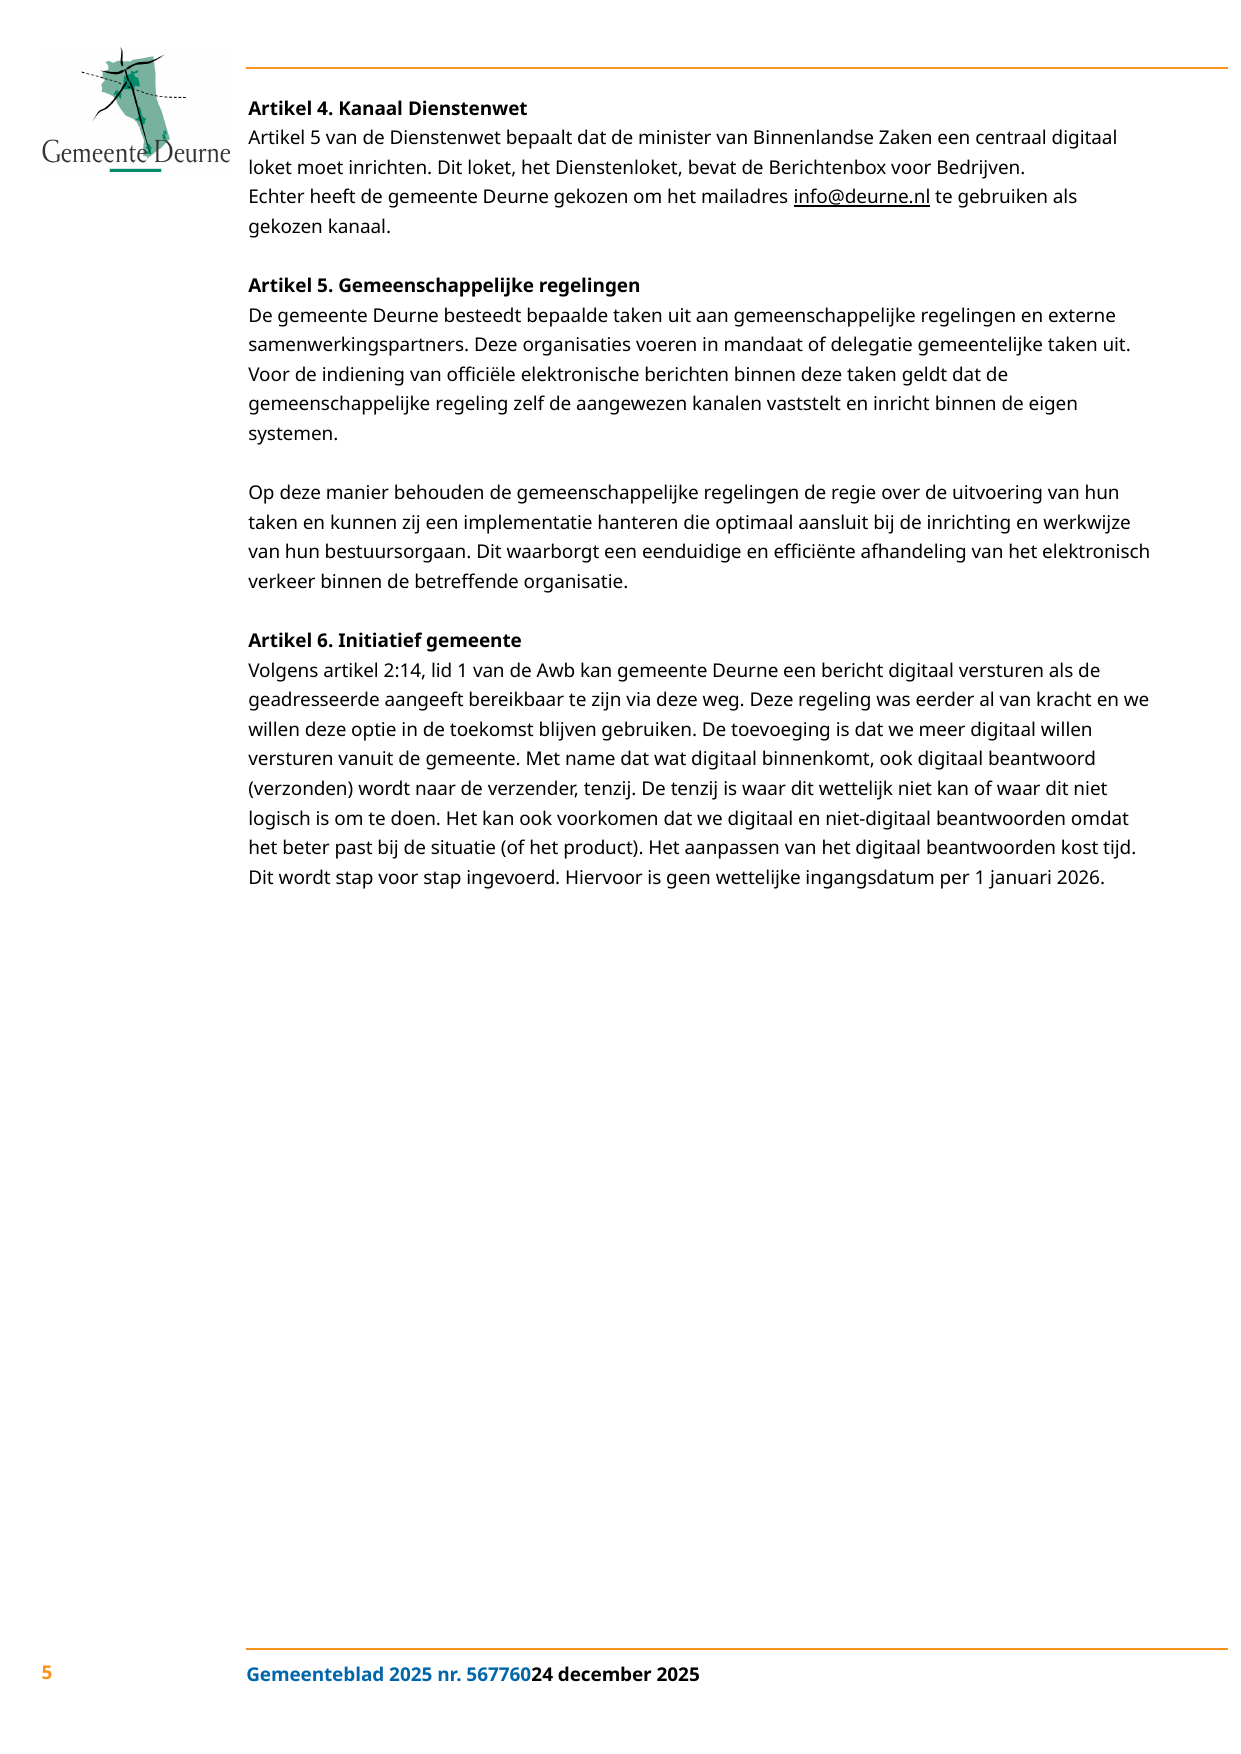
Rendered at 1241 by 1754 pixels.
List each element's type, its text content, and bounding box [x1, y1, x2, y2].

text Artikel 5 van de Dienstenwet bepaalt dat de minister van Binnenlandse Zaken een centraal digitaal loket moet inrichten. Dit loket, het Dienstenloket, bevat de Berichtenbox voor Bedrijven. [248, 124, 1152, 180]
text Artikel 6. Initiatief gemeente [248, 627, 1152, 653]
text Echter heeft de gemeente Deurne gekozen om het mailadres info@deurne.nl te gebruiken als gekozen kanaal. [248, 183, 1152, 239]
text De gemeente Deurne besteedt bepaalde taken uit aan gemeenschappelijke regelingen en externe samenwerkingspartners. Deze organisaties voeren in mandaat of delegatie gemeentelijke taken uit. Voor de indiening van officiële elektronische berichten binnen deze taken geldt dat de gemeenschappelijke regeling zelf de aangewezen kanalen vaststelt en inricht binnen de eigen systemen. [248, 302, 1152, 446]
picture [41, 47, 231, 172]
text Artikel 4. Kanaal Dienstenwet [248, 95, 1152, 121]
text Op deze manier behouden de gemeenschappelijke regelingen de regie over de uitvoering van hun taken en kunnen zij een implementatie hanteren die optimaal aansluit bij de inrichting en werkwijze van hun bestuursorgaan. Dit waarborgt een eenduidige en efficiënte afhandeling van het elektronisch verkeer binnen de betreffende organisatie. [248, 479, 1152, 594]
text Volgens artikel 2:14, lid 1 van de Awb kan gemeente Deurne een bericht digitaal versturen als de geadresseerde aangeeft bereikbaar te zijn via deze weg. Deze regeling was eerder al van kracht en we willen deze optie in de toekomst blijven gebruiken. De toevoeging is dat we meer digitaal willen versturen vanuit de gemeente. Met name dat wat digitaal binnenkomt, ook digitaal beantwoord (verzonden) wordt naar de verzender, tenzij. De tenzij is waar dit wettelijk niet kan of waar dit niet logisch is om te doen. Het kan ook voorkomen dat we digitaal en niet-digitaal beantwoorden omdat het beter past bij de situatie (of het product). Het aanpassen van het digitaal beantwoorden kost tijd. Dit wordt stap voor stap ingevoerd. Hiervoor is geen wettelijke ingangsdatum per 1 januari 2026. [248, 657, 1152, 890]
text Artikel 5. Gemeenschappelijke regelingen [248, 272, 1152, 298]
